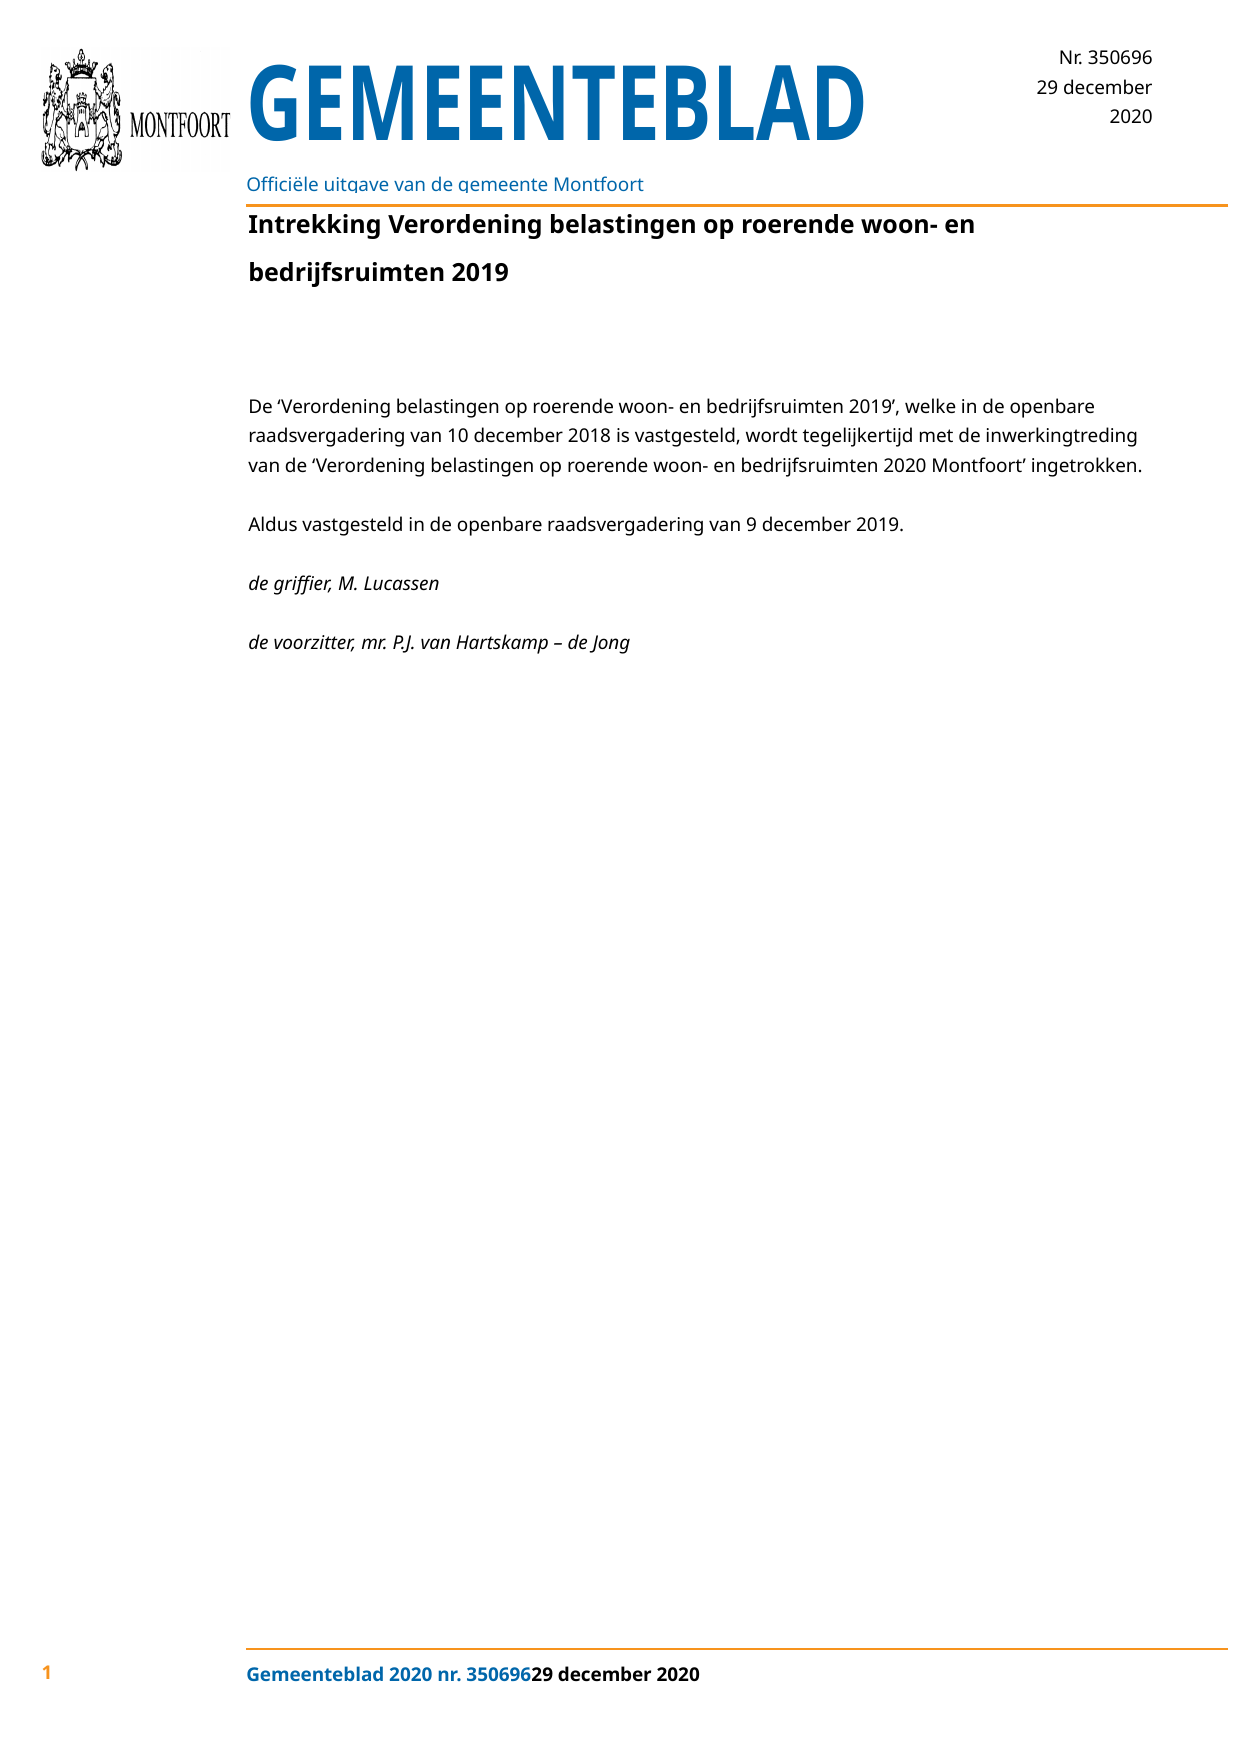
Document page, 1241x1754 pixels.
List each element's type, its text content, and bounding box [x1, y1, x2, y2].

text Aldus vastgesteld in de openbare raadsvergadering van 9 december 2019. [248, 511, 1152, 537]
text de griffier, M. Lucassen [248, 570, 1152, 596]
text De ‘Verordening belastingen op roerende woon- en bedrijfsruimten 2019’, welke in de openbare raadsvergadering van 10 december 2018 is vastgesteld, wordt tegelijkertijd met de inwerkingtreding van de ‘Verordening belastingen op roerende woon- en bedrijfsruimten 2020 Montfoort’ ingetrokken. [248, 393, 1152, 478]
picture [41, 47, 231, 172]
text Intrekking Verordening belastingen op roerende woon- en bedrijfsruimten 2019 [248, 207, 1152, 288]
text de voorzitter, mr. P.J. van Hartskamp – de Jong [248, 629, 1152, 655]
